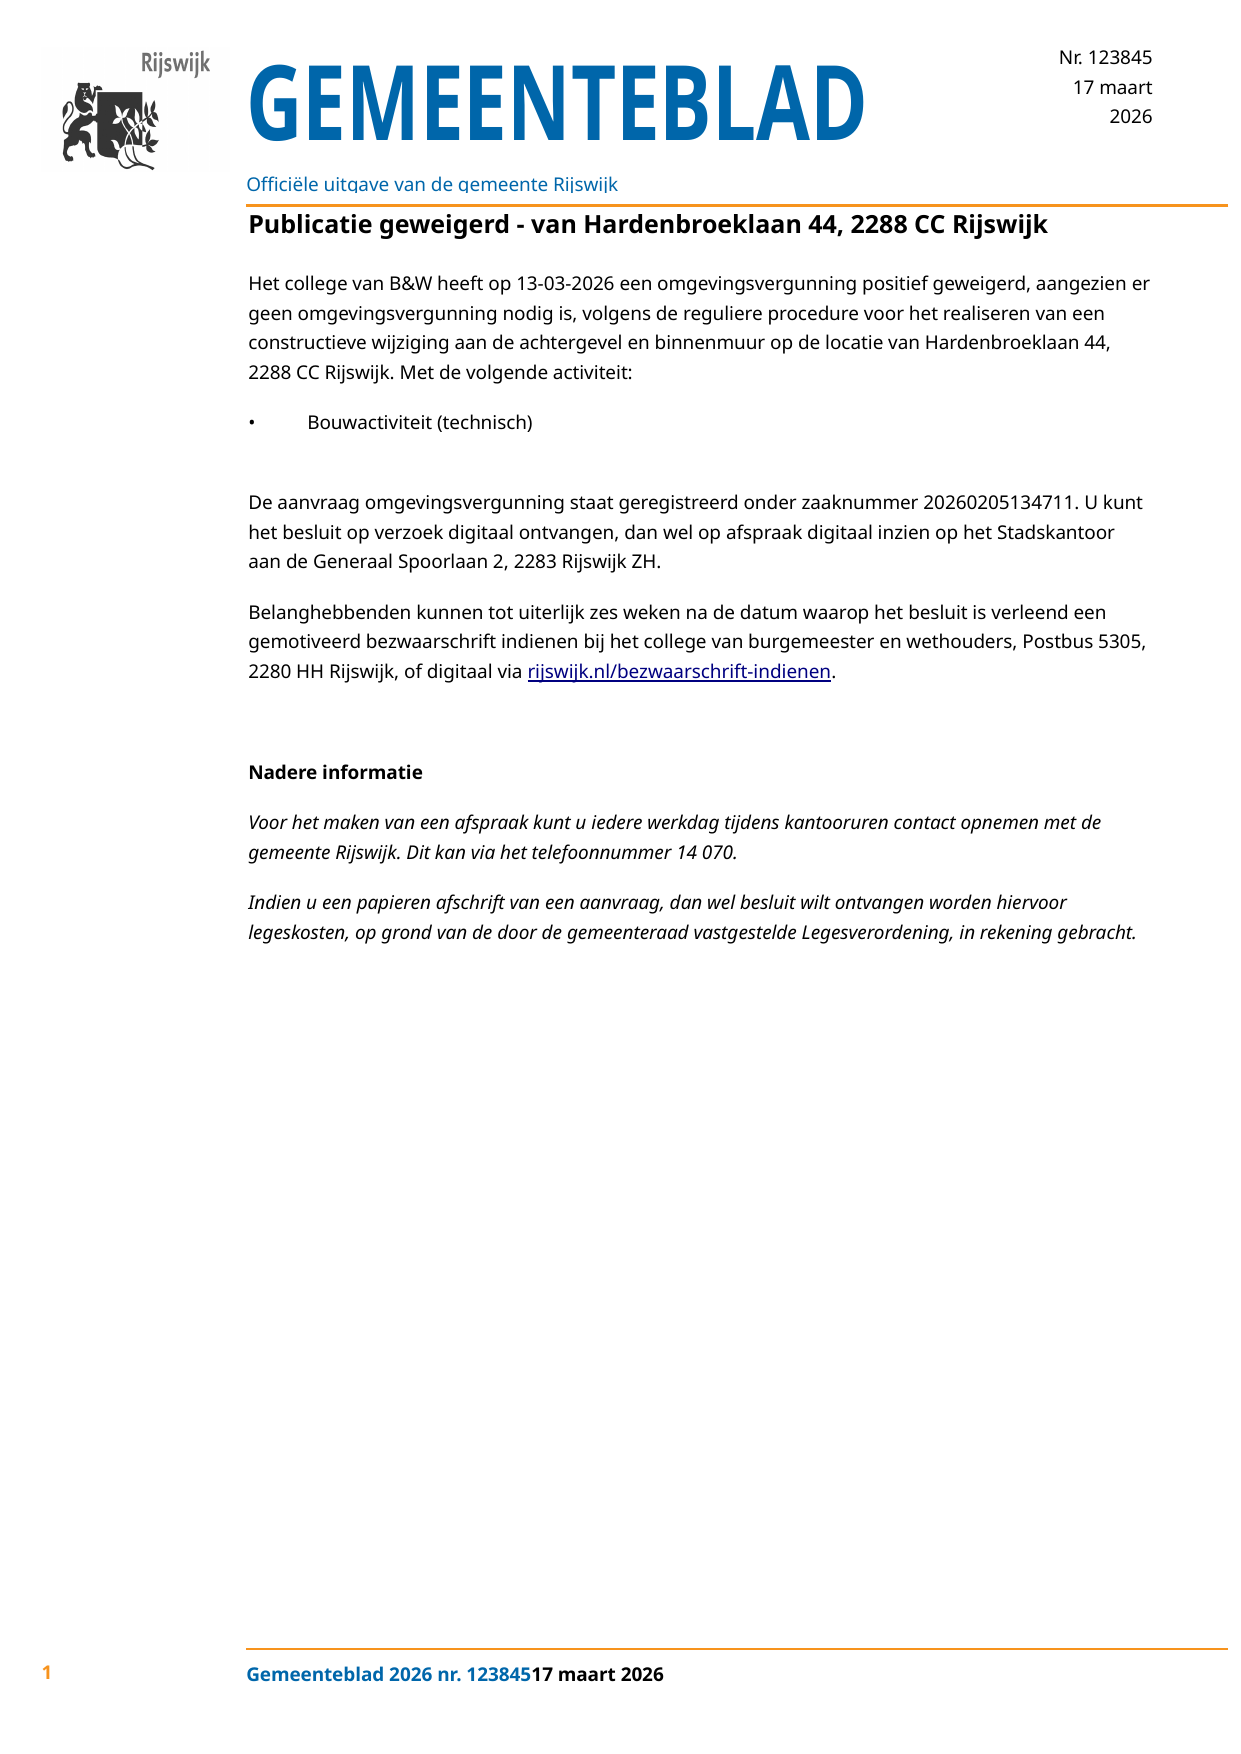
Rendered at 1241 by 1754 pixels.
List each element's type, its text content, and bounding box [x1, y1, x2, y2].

list Bouwactiviteit (technisch) [248, 409, 1152, 435]
text Het college van B&W heeft op 13-03-2026 een omgevingsvergunning positief geweigerd, aangezien er geen omgevingsvergunning nodig is, volgens de reguliere procedure voor het realiseren van een constructieve wijziging aan de achtergevel en binnenmuur op de locatie van Hardenbroeklaan 44, 2288 CC Rijswijk. Met de volgende activiteit: [248, 270, 1152, 385]
text Voor het maken van een afspraak kunt u iedere werkdag tijdens kantooruren contact opnemen met de gemeente Rijswijk. Dit kan via het telefoonnummer 14 070. [248, 809, 1152, 865]
text Nadere informatie [248, 759, 1152, 785]
text De aanvraag omgevingsvergunning staat geregistreerd onder zaaknummer 20260205134711. U kunt het besluit op verzoek digitaal ontvangen, dan wel op afspraak digitaal inzien op het Stadskantoor aan de Generaal Spoorlaan 2, 2283 Rijswijk ZH. [248, 489, 1152, 574]
text Publicatie geweigerd - van Hardenbroeklaan 44, 2288 CC Rijswijk [248, 207, 1152, 241]
text Indien u een papieren afschrift van een aanvraag, dan wel besluit wilt ontvangen worden hiervoor legeskosten, op grond van de door de gemeenteraad vastgestelde Legesverordening, in rekening gebracht. [248, 889, 1152, 945]
text Belanghebbenden kunnen tot uiterlijk zes weken na de datum waarop het besluit is verleend een gemotiveerd bezwaarschrift indienen bij het college van burgemeester en wethouders, Postbus 5305, 2280 HH Rijswijk, of digitaal via rijswijk.nl/bezwaarschrift-indienen. [248, 599, 1152, 684]
picture [41, 47, 231, 172]
